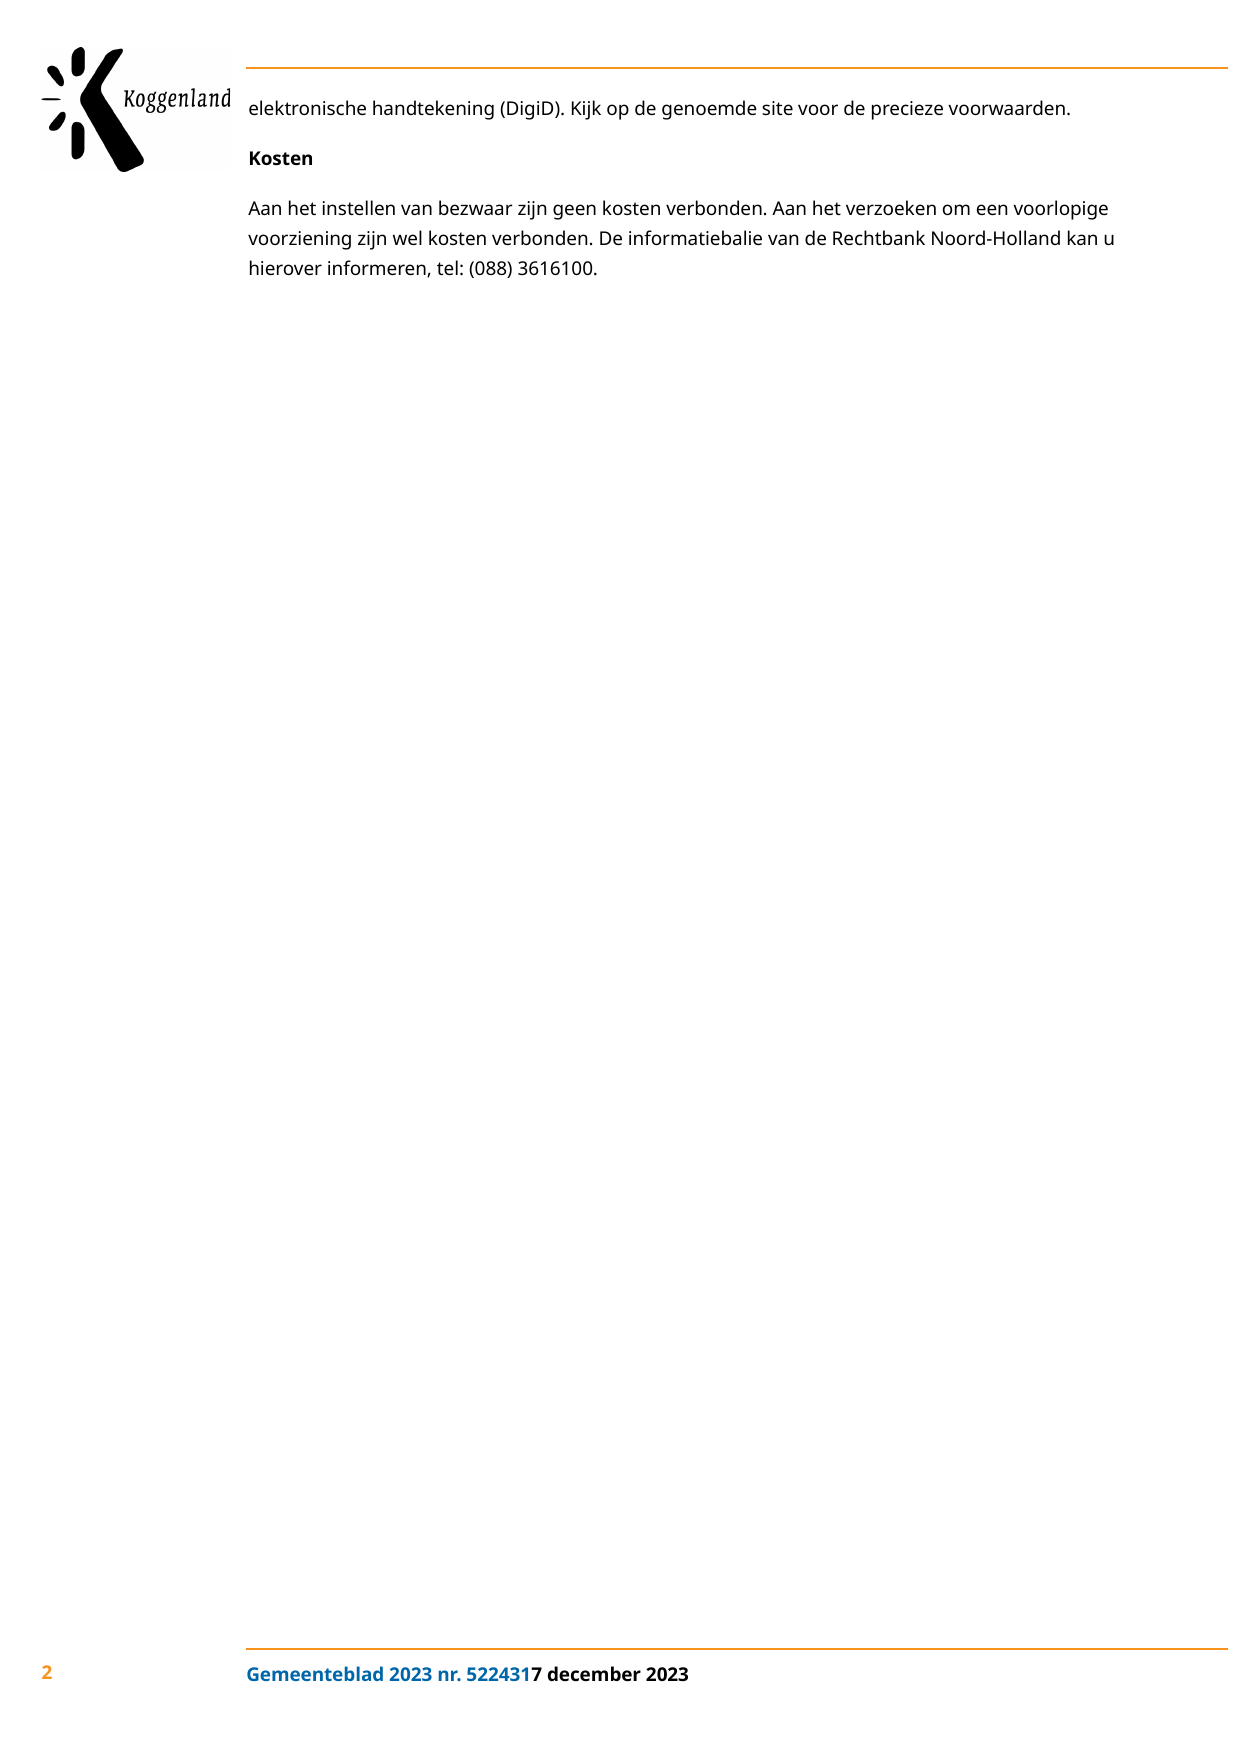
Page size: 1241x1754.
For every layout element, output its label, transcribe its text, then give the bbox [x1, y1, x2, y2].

picture [41, 47, 231, 172]
text Kosten [248, 145, 1152, 171]
text elektronische handtekening (DigiD). Kijk op de genoemde site voor de precieze voorwaarden. [248, 95, 1152, 121]
text Aan het instellen van bezwaar zijn geen kosten verbonden. Aan het verzoeken om een voorlopige voorziening zijn wel kosten verbonden. De informatiebalie van de Rechtbank Noord-Holland kan u hierover informeren, tel: (088) 3616100. [248, 196, 1152, 281]
